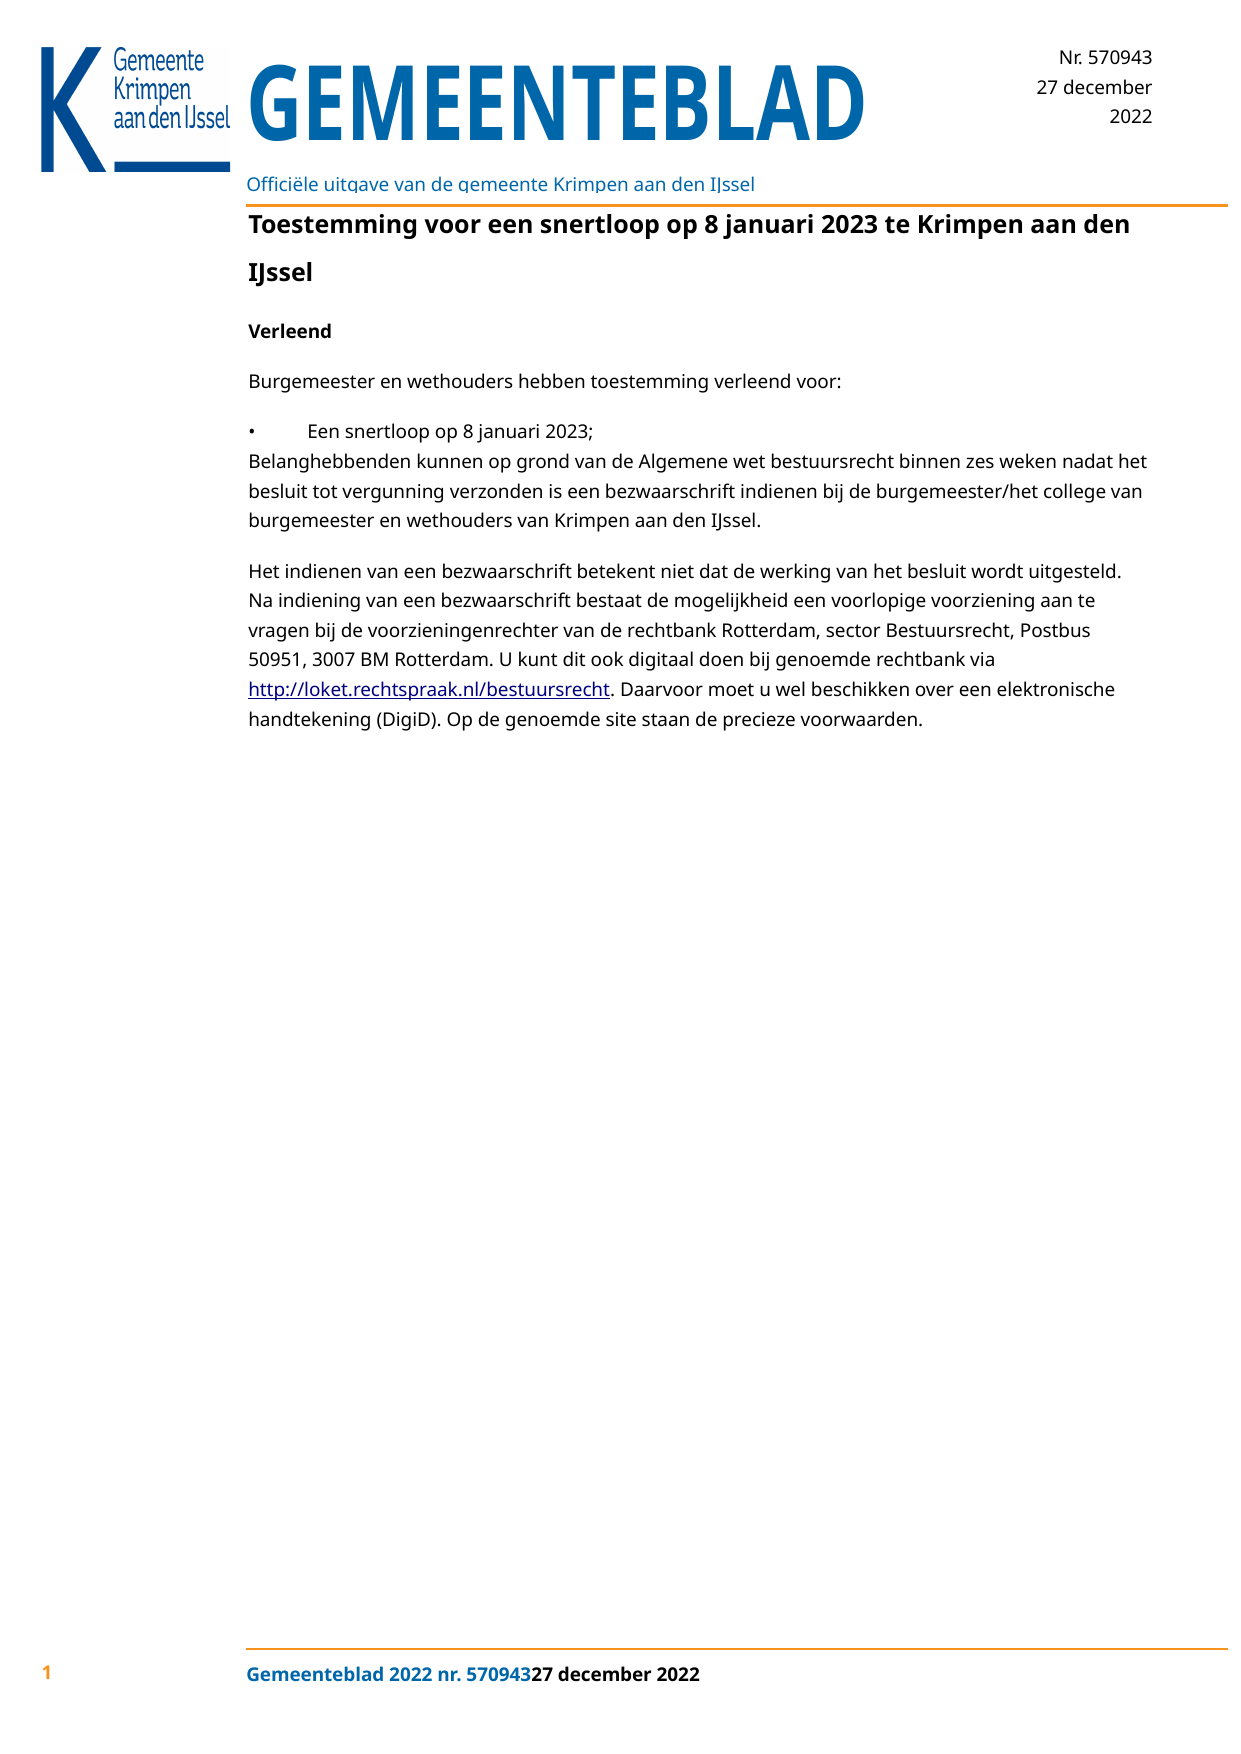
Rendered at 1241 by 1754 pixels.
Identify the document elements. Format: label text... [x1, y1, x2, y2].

text Het indienen van een bezwaarschrift betekent niet dat de werking van het besluit wordt uitgesteld. Na indiening van een bezwaarschrift bestaat de mogelijkheid een voorlopige voorziening aan te vragen bij de voorzieningenrechter van de rechtbank Rotterdam, sector Bestuursrecht, Postbus 50951, 3007 BM Rotterdam. U kunt dit ook digitaal doen bij genoemde rechtbank via http://loket.rechtspraak.nl/bestuursrecht. Daarvoor moet u wel beschikken over een elektronische handtekening (DigiD). Op de genoemde site staan de precieze voorwaarden. [248, 558, 1152, 732]
picture [41, 47, 231, 172]
text Verleend [248, 318, 1152, 344]
text Toestemming voor een snertloop op 8 januari 2023 te Krimpen aan den IJssel [248, 207, 1152, 288]
text Belanghebbenden kunnen op grond van de Algemene wet bestuursrecht binnen zes weken nadat het besluit tot vergunning verzonden is een bezwaarschrift indienen bij de burgemeester/het college van burgemeester en wethouders van Krimpen aan den IJssel. [248, 448, 1152, 533]
list Een snertloop op 8 januari 2023; [248, 419, 1152, 444]
text Burgemeester en wethouders hebben toestemming verleend voor: [248, 368, 1152, 394]
